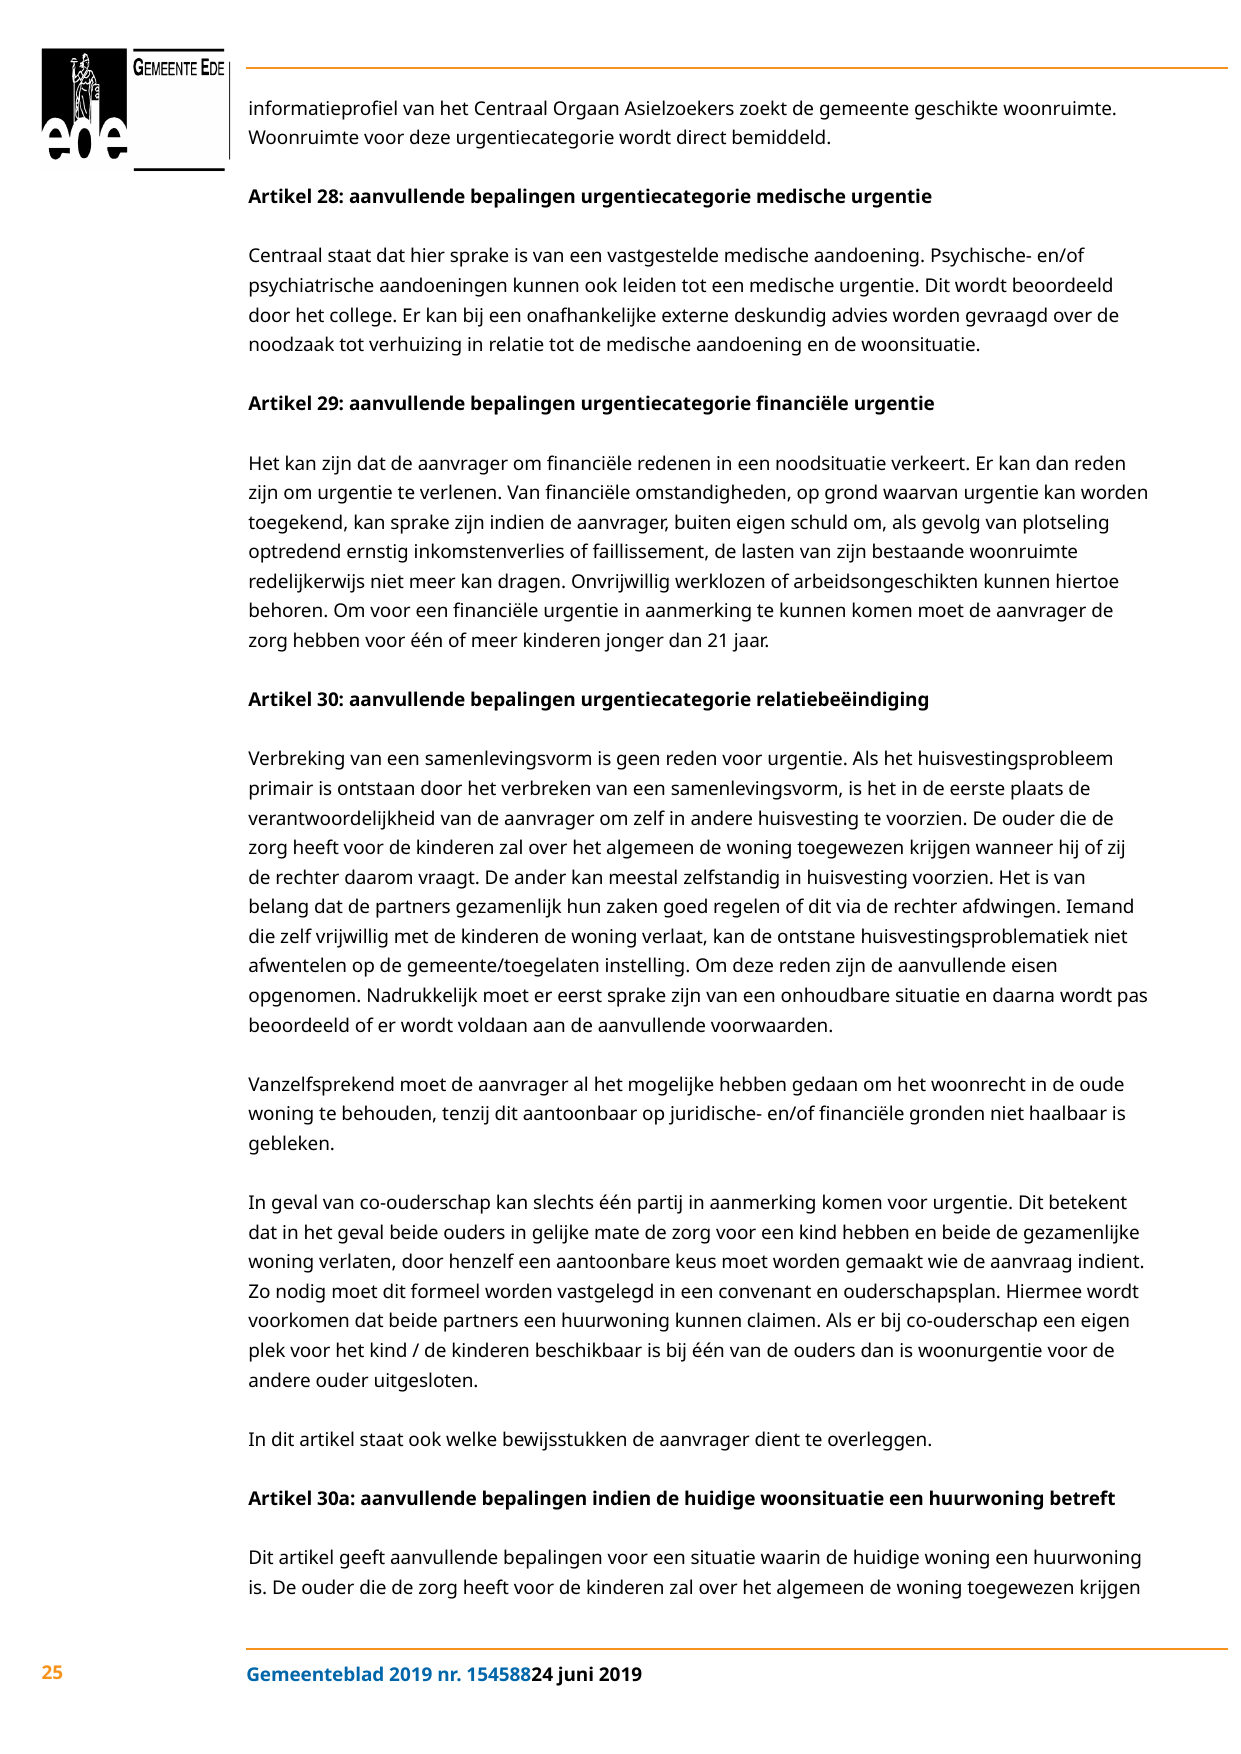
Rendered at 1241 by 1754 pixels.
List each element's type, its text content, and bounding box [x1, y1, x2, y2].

text Artikel 29: aanvullende bepalingen urgentiecategorie financiële urgentie [248, 391, 1152, 416]
text Vanzelfsprekend moet de aanvrager al het mogelijke hebben gedaan om het woonrecht in de oude woning te behouden, tenzij dit aantoonbaar op juridische- en/of financiële gronden niet haalbaar is gebleken. [248, 1071, 1152, 1156]
text Dit artikel geeft aanvullende bepalingen voor een situatie waarin de huidige woning een huurwoning is. De ouder die de zorg heeft voor de kinderen zal over het algemeen de woning toegewezen krijgen [248, 1544, 1152, 1600]
text In geval van co-ouderschap kan slechts één partij in aanmerking komen voor urgentie. Dit betekent dat in het geval beide ouders in gelijke mate de zorg voor een kind hebben en beide de gezamenlijke woning verlaten, door henzelf een aantoonbare keus moet worden gemaakt wie de aanvraag indient. Zo nodig moet dit formeel worden vastgelegd in een convenant en ouderschapsplan. Hiermee wordt voorkomen dat beide partners een huurwoning kunnen claimen. Als er bij co-ouderschap een eigen plek voor het kind / de kinderen beschikbaar is bij één van de ouders dan is woonurgentie voor de andere ouder uitgesloten. [248, 1189, 1152, 1393]
text Centraal staat dat hier sprake is van een vastgestelde medische aandoening. Psychische- en/of psychiatrische aandoeningen kunnen ook leiden tot een medische urgentie. Dit wordt beoordeeld door het college. Er kan bij een onafhankelijke externe deskundig advies worden gevraagd over de noodzaak tot verhuizing in relatie tot de medische aandoening en de woonsituatie. [248, 243, 1152, 357]
text Het kan zijn dat de aanvrager om financiële redenen in een noodsituatie verkeert. Er kan dan reden zijn om urgentie te verlenen. Van financiële omstandigheden, op grond waarvan urgentie kan worden toegekend, kan sprake zijn indien de aanvrager, buiten eigen schuld om, als gevolg van plotseling optredend ernstig inkomstenverlies of faillissement, de lasten van zijn bestaande woonruimte redelijkerwijs niet meer kan dragen. Onvrijwillig werklozen of arbeidsongeschikten kunnen hiertoe behoren. Om voor een financiële urgentie in aanmerking te kunnen komen moet de aanvrager de zorg hebben voor één of meer kinderen jonger dan 21 jaar. [248, 450, 1152, 653]
text Artikel 30a: aanvullende bepalingen indien de huidige woonsituatie een huurwoning betreft [248, 1485, 1152, 1511]
picture [41, 47, 231, 172]
text informatieprofiel van het Centraal Orgaan Asielzoekers zoekt de gemeente geschikte woonruimte. Woonruimte voor deze urgentiecategorie wordt direct bemiddeld. [248, 95, 1152, 150]
text Artikel 30: aanvullende bepalingen urgentiecategorie relatiebeëindiging [248, 686, 1152, 712]
text Verbreking van een samenlevingsvorm is geen reden voor urgentie. Als het huisvestingsprobleem primair is ontstaan door het verbreken van een samenlevingsvorm, is het in de eerste plaats de verantwoordelijkheid van de aanvrager om zelf in andere huisvesting te voorzien. De ouder die de zorg heeft voor de kinderen zal over het algemeen de woning toegewezen krijgen wanneer hij of zij de rechter daarom vraagt. De ander kan meestal zelfstandig in huisvesting voorzien. Het is van belang dat de partners gezamenlijk hun zaken goed regelen of dit via de rechter afdwingen. Iemand die zelf vrijwillig met de kinderen de woning verlaat, kan de ontstane huisvestingsproblematiek niet afwentelen op de gemeente/toegelaten instelling. Om deze reden zijn de aanvullende eisen opgenomen. Nadrukkelijk moet er eerst sprake zijn van een onhoudbare situatie en daarna wordt pas beoordeeld of er wordt voldaan aan de aanvullende voorwaarden. [248, 746, 1152, 1038]
text Artikel 28: aanvullende bepalingen urgentiecategorie medische urgentie [248, 183, 1152, 209]
text In dit artikel staat ook welke bewijsstukken de aanvrager dient te overleggen. [248, 1426, 1152, 1452]
